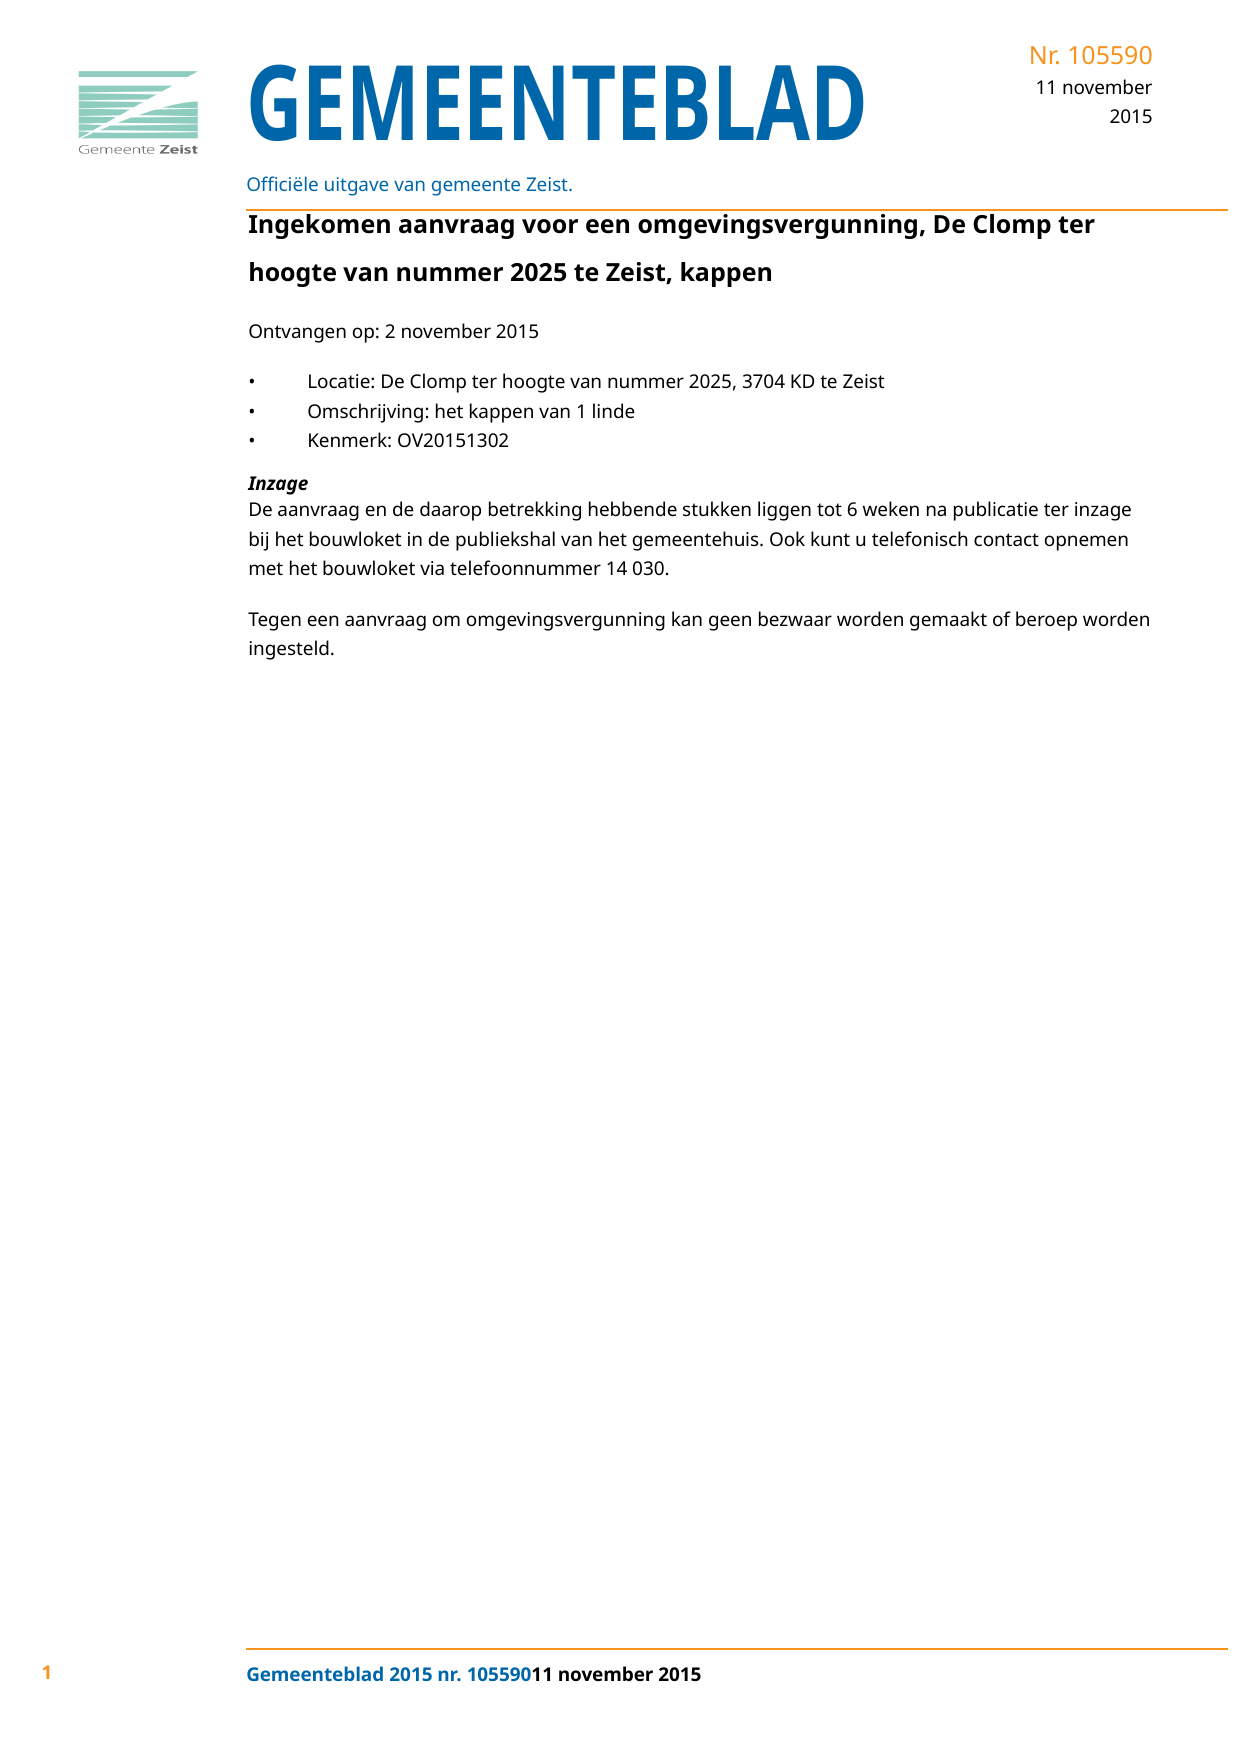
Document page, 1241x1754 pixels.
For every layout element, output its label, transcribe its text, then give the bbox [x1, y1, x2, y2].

text Ingekomen aanvraag voor een omgevingsvergunning, De Clomp ter hoogte van nummer 2025 te Zeist, kappen [248, 211, 1152, 288]
list Kenmerk: OV20151302 [248, 427, 1152, 453]
text Tegen een aanvraag om omgevingsvergunning kan geen bezwaar worden gemaakt of beroep worden ingesteld. [248, 606, 1152, 661]
text De aanvraag en de daarop betrekking hebbende stukken liggen tot 6 weken na publicatie ter inzage bij het bouwloket in de publiekshal van het gemeentehuis. Ook kunt u telefonisch contact opnemen met het bouwloket via telefoonnummer 14 030. [248, 496, 1152, 581]
text Inzage [248, 471, 1152, 496]
picture [41, 47, 231, 172]
text Ontvangen op: 2 november 2015 [248, 318, 1152, 344]
list Omschrijving: het kappen van 1 linde [248, 398, 1152, 424]
list Locatie: De Clomp ter hoogte van nummer 2025, 3704 KD te Zeist [248, 368, 1152, 394]
